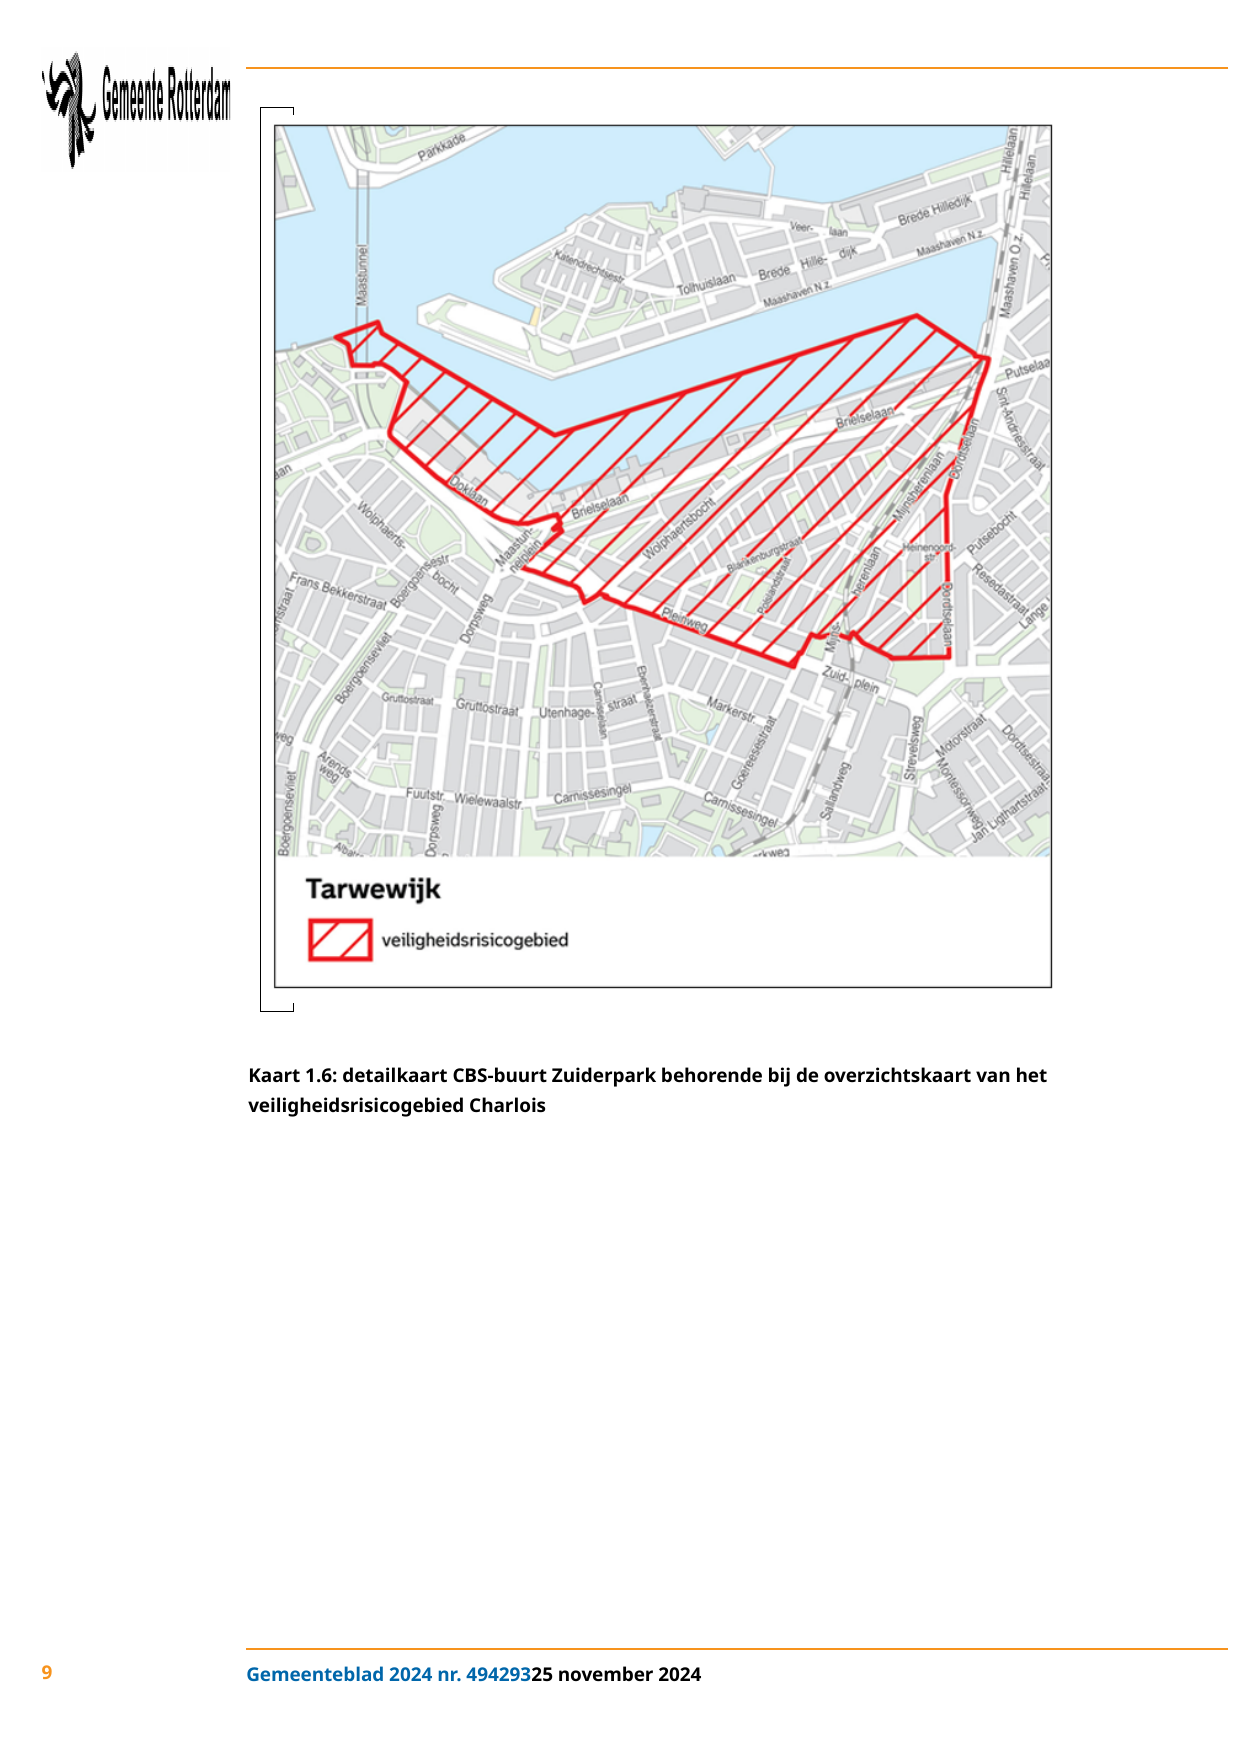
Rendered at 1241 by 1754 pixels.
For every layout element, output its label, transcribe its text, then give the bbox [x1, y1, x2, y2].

picture [268, 115, 1067, 1003]
text Kaart 1.6: detailkaart CBS-buurt Zuiderpark behorende bij de overzichtskaart van het veiligheidsrisicogebied Charlois [248, 1062, 1152, 1118]
picture [41, 47, 231, 172]
